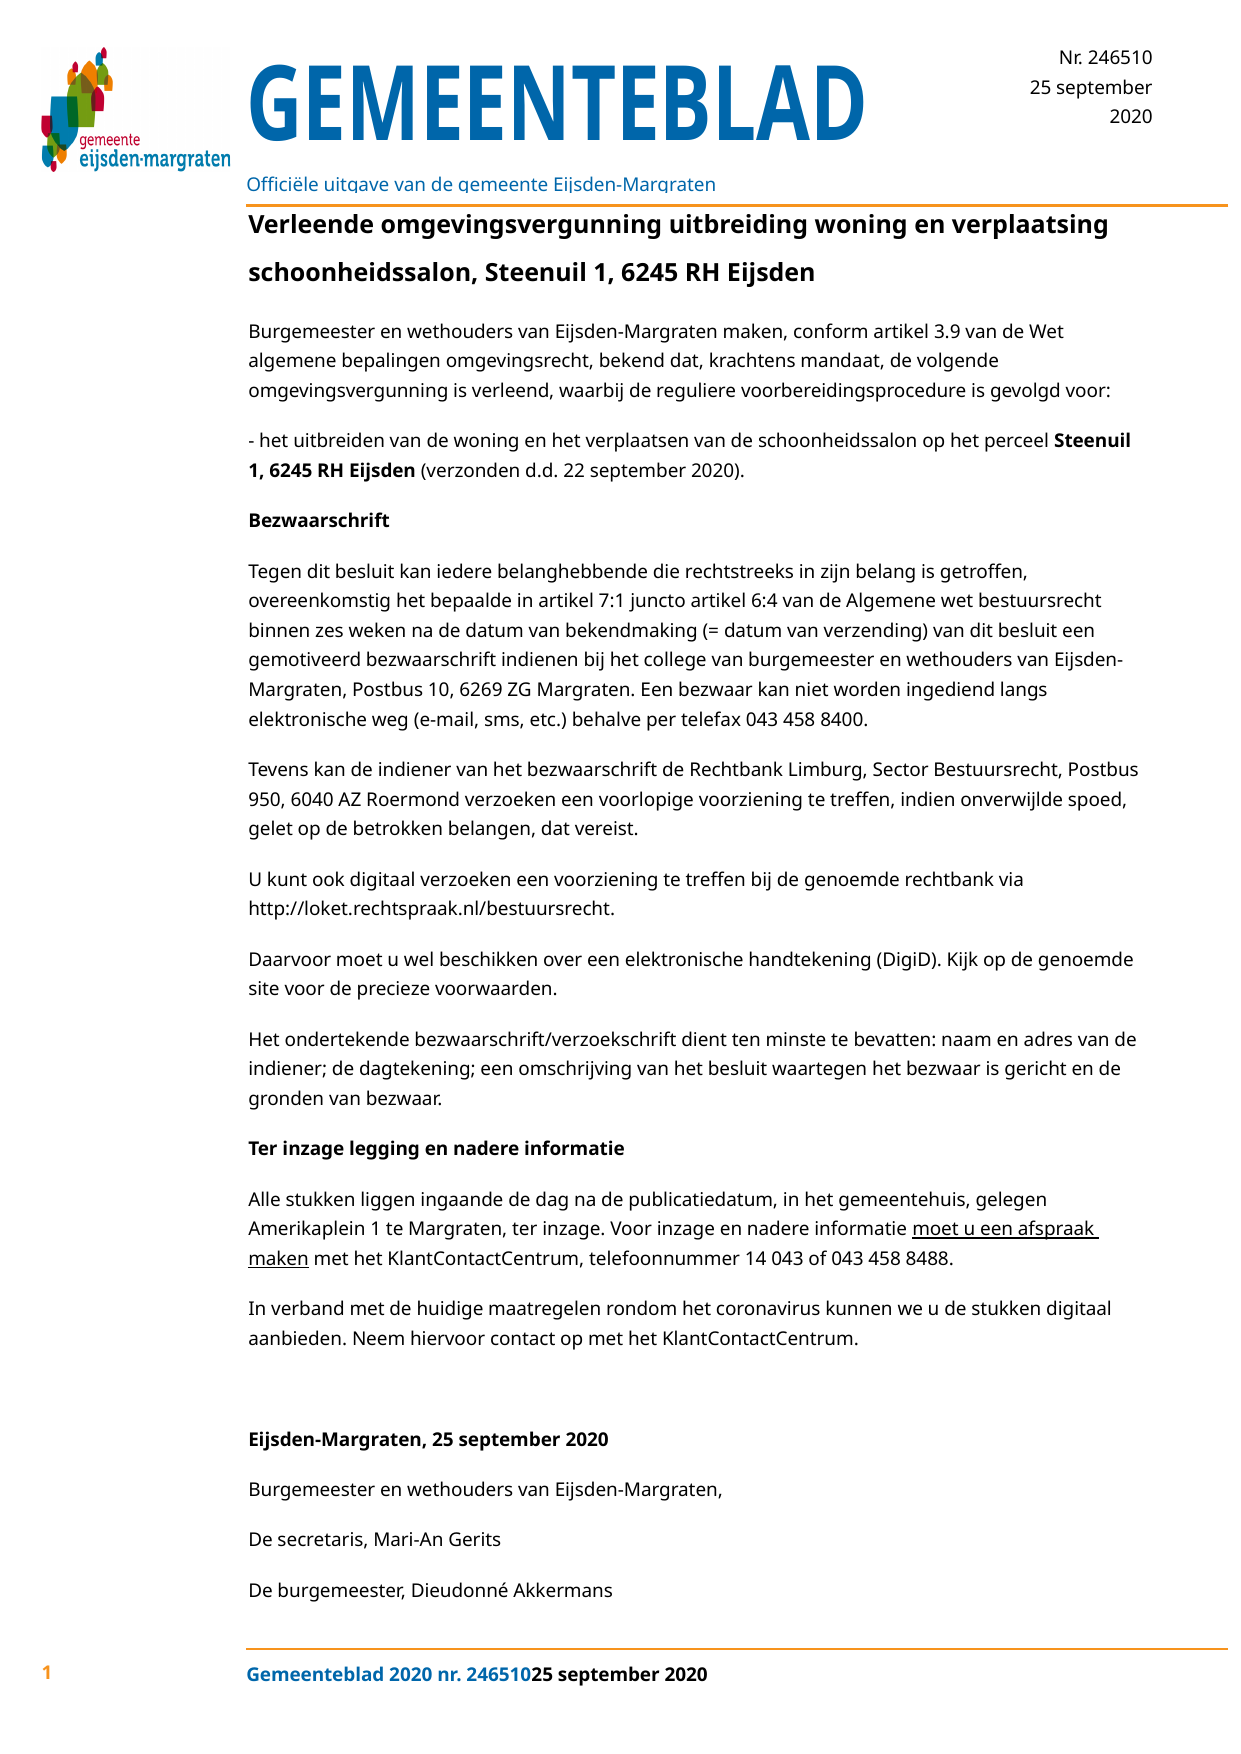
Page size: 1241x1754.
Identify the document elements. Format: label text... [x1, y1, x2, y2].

text Alle stukken liggen ingaande de dag na de publicatiedatum, in het gemeentehuis, gelegen Amerikaplein 1 te Margraten, ter inzage. Voor inzage en nadere informatie moet u een afspraak maken met het KlantContactCentrum, telefoonnummer 14 043 of 043 458 8488. [248, 1186, 1152, 1271]
text In verband met de huidige maatregelen rondom het coronavirus kunnen we u de stukken digitaal aanbieden. Neem hiervoor contact op met het KlantContactCentrum. [248, 1295, 1152, 1351]
text U kunt ook digitaal verzoeken een voorziening te treffen bij de genoemde rechtbank via http://loket.rechtspraak.nl/bestuursrecht. [248, 866, 1152, 921]
text Ter inzage legging en nadere informatie [248, 1135, 1152, 1161]
text - het uitbreiden van de woning en het verplaatsen van de schoonheidssalon op het perceel Steenuil 1, 6245 RH Eijsden (verzonden d.d. 22 september 2020). [248, 427, 1152, 483]
text Burgemeester en wethouders van Eijsden-Margraten, [248, 1476, 1152, 1502]
text Eijsden-Margraten, 25 september 2020 [248, 1426, 1152, 1452]
text Bezwaarschrift [248, 507, 1152, 533]
text Het ondertekende bezwaarschrift/verzoekschrift dient ten minste te bevatten: naam en adres van de indiener; de dagtekening; een omschrijving van het besluit waartegen het bezwaar is gericht en de gronden van bezwaar. [248, 1026, 1152, 1111]
text Verleende omgevingsvergunning uitbreiding woning en verplaatsing schoonheidssalon, Steenuil 1, 6245 RH Eijsden [248, 207, 1152, 288]
text De burgemeester, Dieudonné Akkermans [248, 1577, 1152, 1603]
picture [41, 47, 231, 172]
text Tevens kan de indiener van het bezwaarschrift de Rechtbank Limburg, Sector Bestuursrecht, Postbus 950, 6040 AZ Roermond verzoeken een voorlopige voorziening te treffen, indien onverwijlde spoed, gelet op de betrokken belangen, dat vereist. [248, 756, 1152, 841]
text Burgemeester en wethouders van Eijsden-Margraten maken, conform artikel 3.9 van de Wet algemene bepalingen omgevingsrecht, bekend dat, krachtens mandaat, de volgende omgevingsvergunning is verleend, waarbij de reguliere voorbereidingsprocedure is gevolgd voor: [248, 318, 1152, 403]
text De secretaris, Mari-An Gerits [248, 1527, 1152, 1552]
text Daarvoor moet u wel beschikken over een elektronische handtekening (DigiD). Kijk op de genoemde site voor de precieze voorwaarden. [248, 946, 1152, 1001]
text Tegen dit besluit kan iedere belanghebbende die rechtstreeks in zijn belang is getroffen, overeenkomstig het bepaalde in artikel 7:1 juncto artikel 6:4 van de Algemene wet bestuursrecht binnen zes weken na de datum van bekendmaking (= datum van verzending) van dit besluit een gemotiveerd bezwaarschrift indienen bij het college van burgemeester en wethouders van Eijsden-Margraten, Postbus 10, 6269 ZG Margraten. Een bezwaar kan niet worden ingediend langs elektronische weg (e-mail, sms, etc.) behalve per telefax 043 458 8400. [248, 558, 1152, 732]
